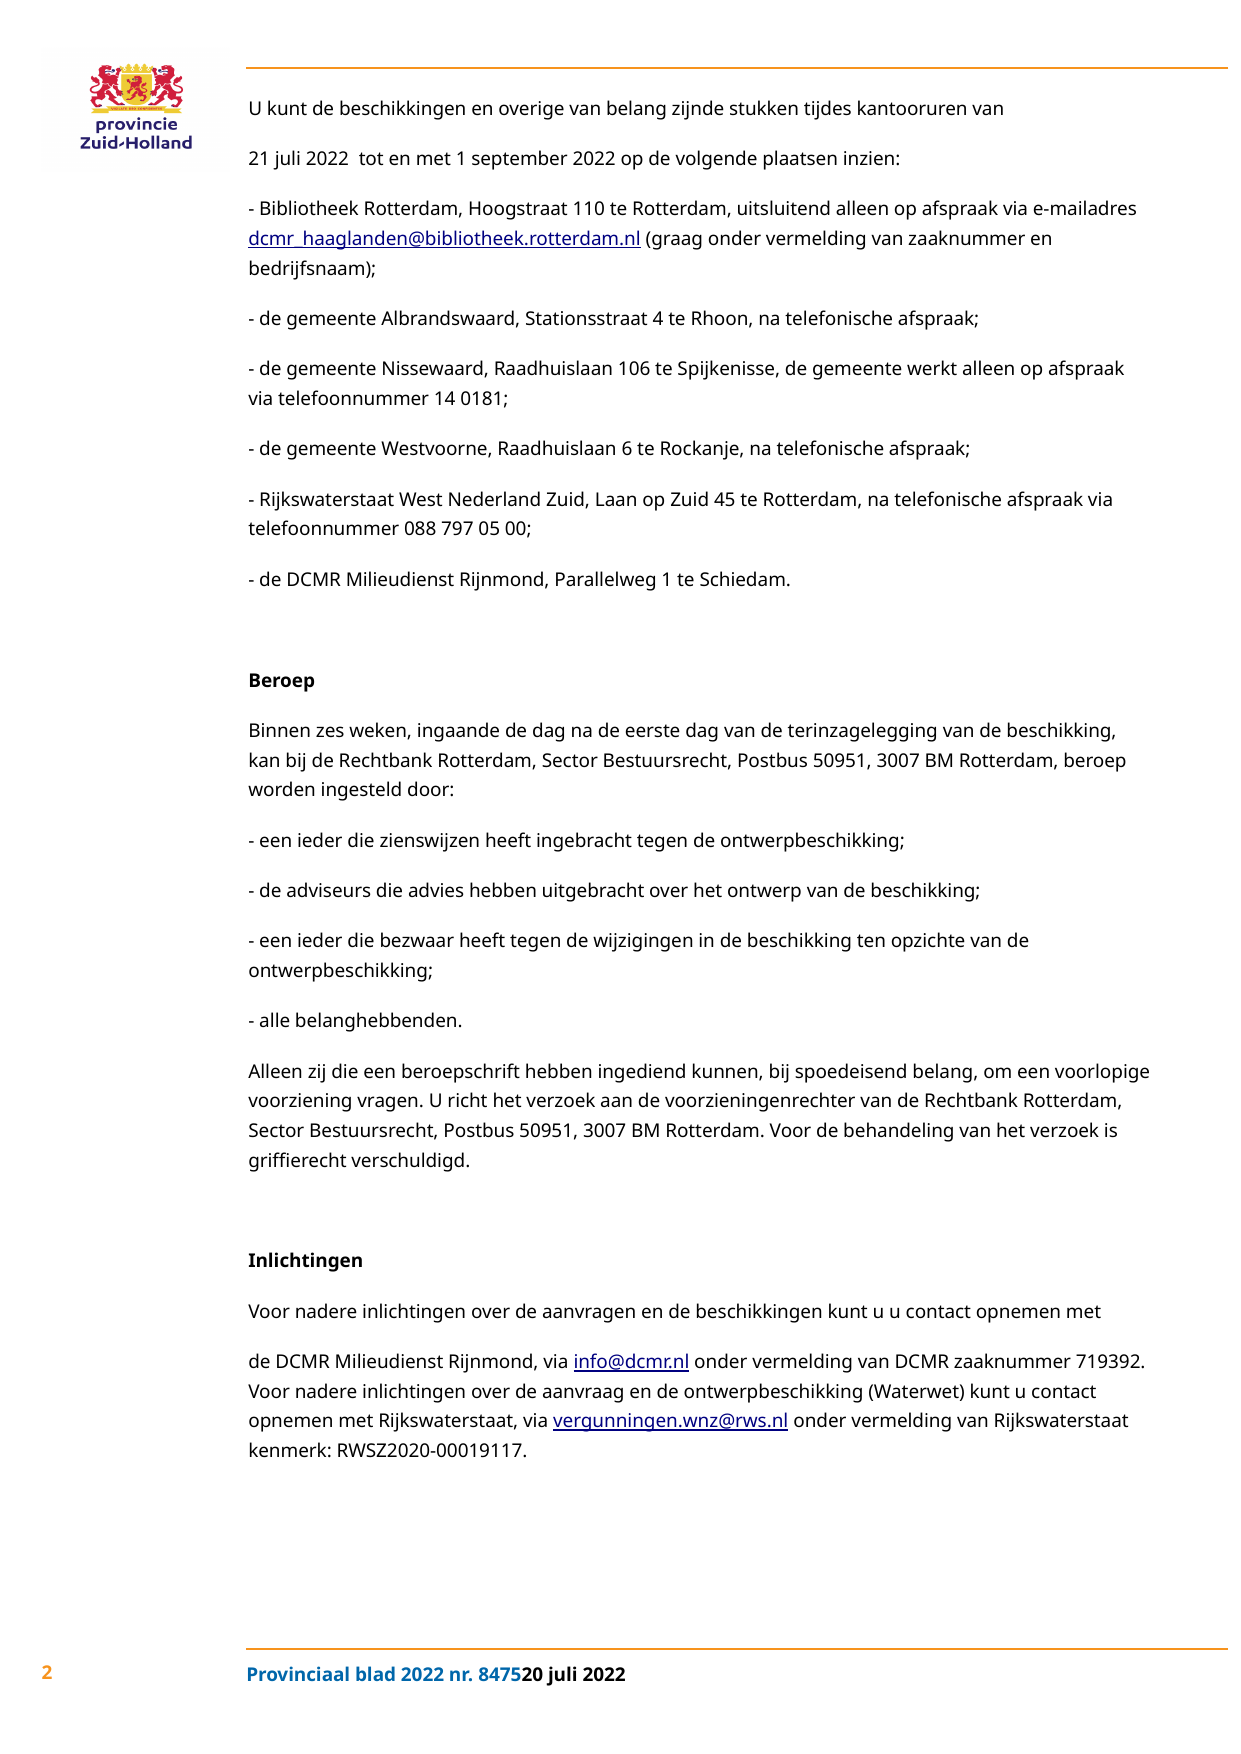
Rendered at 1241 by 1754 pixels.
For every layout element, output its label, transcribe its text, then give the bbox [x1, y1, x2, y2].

text Inlichtingen [248, 1248, 1152, 1273]
text - de gemeente Nissewaard, Raadhuislaan 106 te Spijkenisse, de gemeente werkt alleen op afspraak via telefoonnummer 14 0181; [248, 356, 1152, 411]
text 21 juli 2022 tot en met 1 september 2022 op de volgende plaatsen inzien: [248, 145, 1152, 171]
text - de gemeente Westvoorne, Raadhuislaan 6 te Rockanje, na telefonische afspraak; [248, 436, 1152, 461]
text - een ieder die zienswijzen heeft ingebracht tegen de ontwerpbeschikking; [248, 827, 1152, 853]
text - de adviseurs die advies hebben uitgebracht over het ontwerp van de beschikking; [248, 877, 1152, 903]
text U kunt de beschikkingen en overige van belang zijnde stukken tijdes kantooruren van [248, 95, 1152, 121]
text - de gemeente Albrandswaard, Stationsstraat 4 te Rhoon, na telefonische afspraak; [248, 305, 1152, 331]
text de DCMR Milieudienst Rijnmond, via info@dcmr.nl onder vermelding van DCMR zaaknummer 719392. Voor nadere inlichtingen over de aanvraag en de ontwerpbeschikking (Waterwet) kunt u contact opnemen met Rijkswaterstaat, via vergunningen.wnz@rws.nl onder vermelding van Rijkswaterstaat kenmerk: RWSZ2020-00019117. [248, 1348, 1152, 1463]
text - alle belanghebbenden. [248, 1008, 1152, 1033]
text - de DCMR Milieudienst Rijnmond, Parallelweg 1 te Schiedam. [248, 566, 1152, 592]
text Voor nadere inlichtingen over de aanvragen en de beschikkingen kunt u u contact opnemen met [248, 1298, 1152, 1324]
text Alleen zij die een beroepschrift hebben ingediend kunnen, bij spoedeisend belang, om een voorlopige voorziening vragen. U richt het verzoek aan de voorzieningenrechter van de Rechtbank Rotterdam, Sector Bestuursrecht, Postbus 50951, 3007 BM Rotterdam. Voor de behandeling van het verzoek is griffierecht verschuldigd. [248, 1058, 1152, 1173]
text Beroep [248, 667, 1152, 693]
text Binnen zes weken, ingaande de dag na de eerste dag van de terinzagelegging van de beschikking, kan bij de Rechtbank Rotterdam, Sector Bestuursrecht, Postbus 50951, 3007 BM Rotterdam, beroep worden ingesteld door: [248, 717, 1152, 802]
picture [41, 47, 231, 172]
text - Bibliotheek Rotterdam, Hoogstraat 110 te Rotterdam, uitsluitend alleen op afspraak via e-mailadres dcmr_haaglanden@bibliotheek.rotterdam.nl (graag onder vermelding van zaaknummer en bedrijfsnaam); [248, 196, 1152, 281]
text - Rijkswaterstaat West Nederland Zuid, Laan op Zuid 45 te Rotterdam, na telefonische afspraak via telefoonnummer 088 797 05 00; [248, 486, 1152, 541]
text - een ieder die bezwaar heeft tegen de wijzigingen in de beschikking ten opzichte van de ontwerpbeschikking; [248, 928, 1152, 983]
